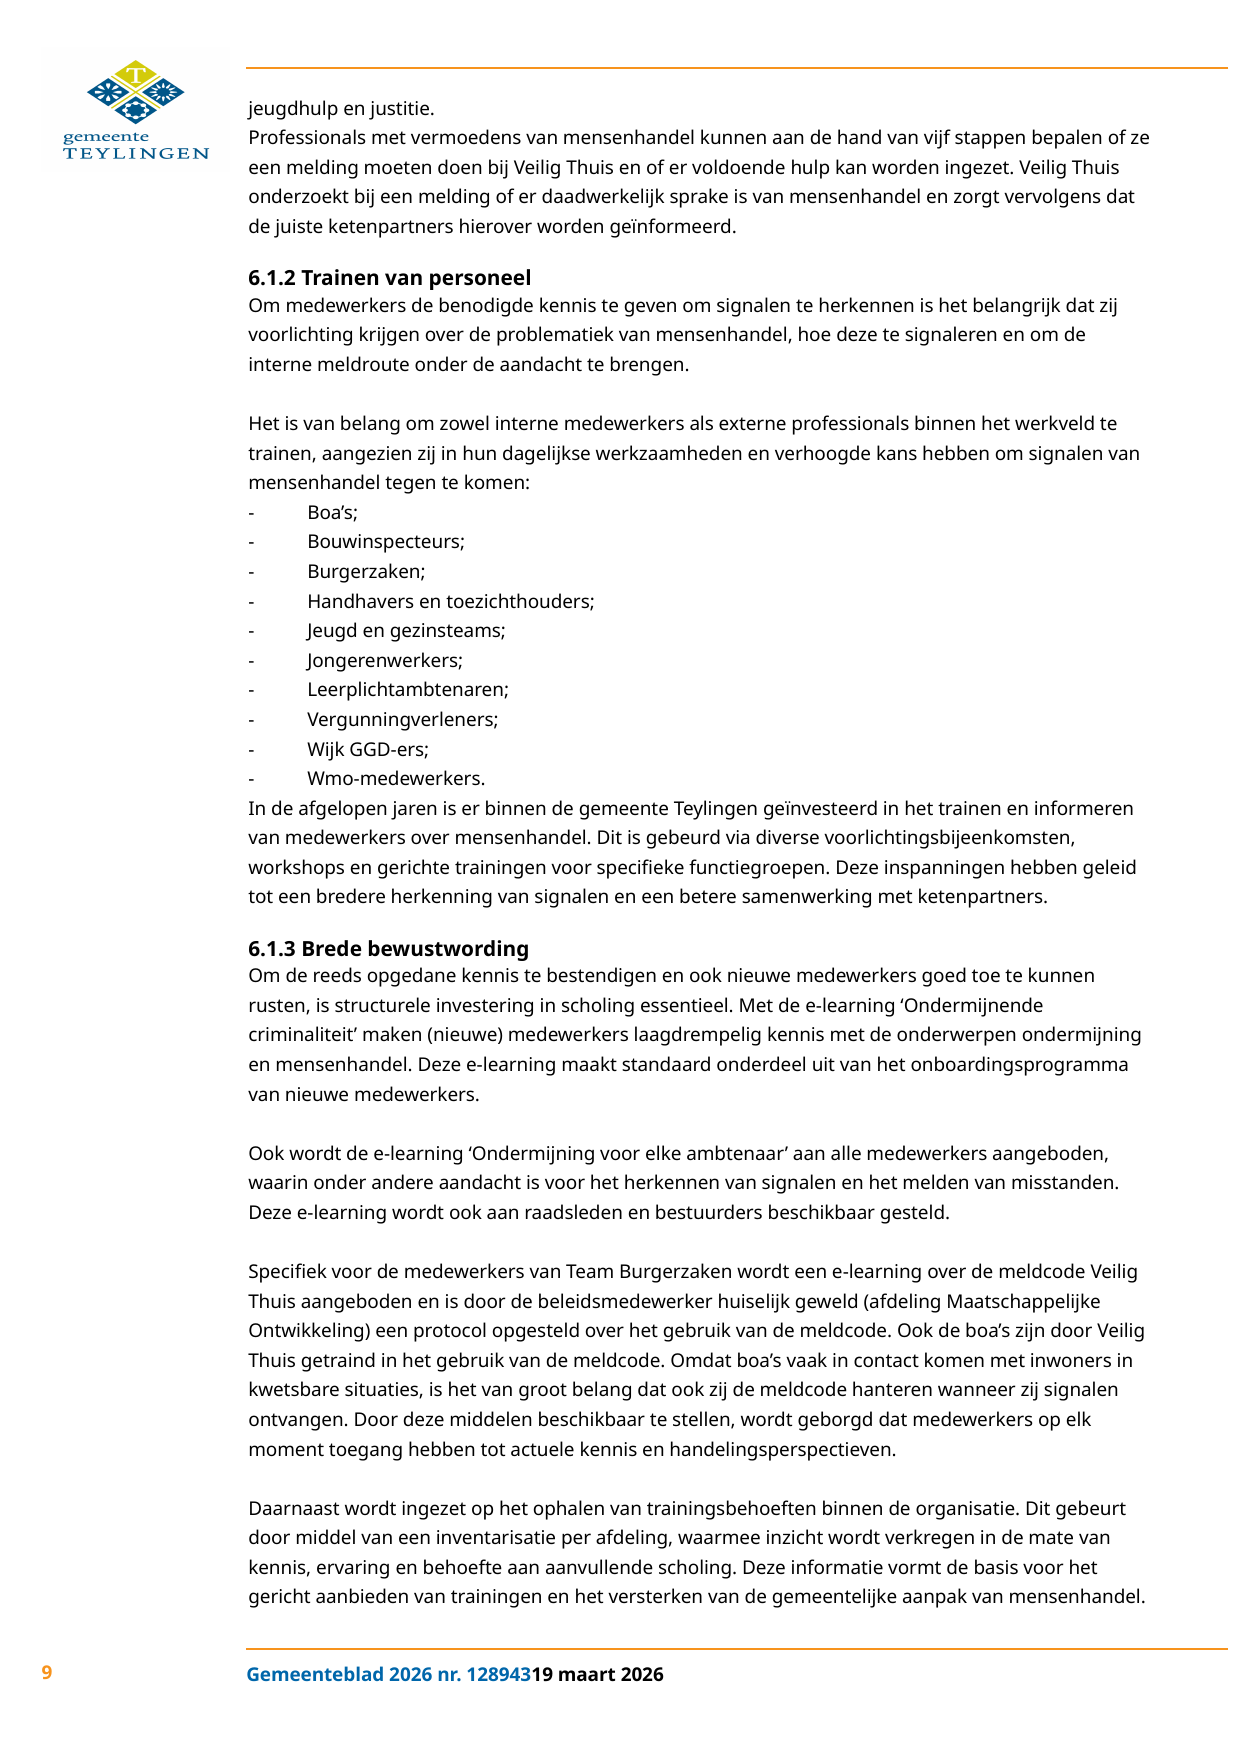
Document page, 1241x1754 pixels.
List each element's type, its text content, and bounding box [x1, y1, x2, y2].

list Jongerenwerkers; [248, 647, 1152, 673]
text Om medewerkers de benodigde kennis te geven om signalen te herkennen is het belangrijk dat zij voorlichting krijgen over de problematiek van mensenhandel, hoe deze te signaleren en om de interne meldroute onder de aandacht te brengen. [248, 292, 1152, 377]
text Professionals met vermoedens van mensenhandel kunnen aan de hand van vijf stappen bepalen of ze een melding moeten doen bij Veilig Thuis en of er voldoende hulp kan worden ingezet. Veilig Thuis onderzoekt bij een melding of er daadwerkelijk sprake is van mensenhandel en zorgt vervolgens dat de juiste ketenpartners hierover worden geïnformeerd. [248, 124, 1152, 239]
list Leerplichtambtenaren; [248, 677, 1152, 702]
list Bouwinspecteurs; [248, 529, 1152, 554]
list Wijk GGD-ers; [248, 736, 1152, 761]
text 6.1.2 Trainen van personeel [248, 263, 1152, 292]
list Jeugd en gezinsteams; [248, 617, 1152, 643]
text Daarnaast wordt ingezet op het ophalen van trainingsbehoeften binnen de organisatie. Dit gebeurt door middel van een inventarisatie per afdeling, waarmee inzicht wordt verkregen in de mate van kennis, ervaring en behoefte aan aanvullende scholing. Deze informatie vormt de basis voor het gericht aanbieden van trainingen en het versterken van de gemeentelijke aanpak van mensenhandel. [248, 1495, 1152, 1609]
list Burgerzaken; [248, 558, 1152, 584]
picture [41, 47, 231, 172]
list Vergunningverleners; [248, 706, 1152, 732]
text jeugdhulp en justitie. [248, 95, 1152, 121]
list Wmo-medewerkers. [248, 765, 1152, 791]
text Om de reeds opgedane kennis te bestendigen en ook nieuwe medewerkers goed toe te kunnen rusten, is structurele investering in scholing essentieel. Met de e-learning ‘Ondermijnende criminaliteit’ maken (nieuwe) medewerkers laagdrempelig kennis met de onderwerpen ondermijning en mensenhandel. Deze e-learning maakt standaard onderdeel uit van het onboardingsprogramma van nieuwe medewerkers. [248, 962, 1152, 1107]
text Het is van belang om zowel interne medewerkers als externe professionals binnen het werkveld te trainen, aangezien zij in hun dagelijkse werkzaamheden en verhoogde kans hebben om signalen van mensenhandel tegen te komen: [248, 410, 1152, 495]
text 6.1.3 Brede bewustwording [248, 934, 1152, 962]
text In de afgelopen jaren is er binnen de gemeente Teylingen geïnvesteerd in het trainen en informeren van medewerkers over mensenhandel. Dit is gebeurd via diverse voorlichtingsbijeenkomsten, workshops en gerichte trainingen voor specifieke functiegroepen. Deze inspanningen hebben geleid tot een bredere herkenning van signalen en een betere samenwerking met ketenpartners. [248, 795, 1152, 909]
text Ook wordt de e-learning ‘Ondermijning voor elke ambtenaar’ aan alle medewerkers aangeboden, waarin onder andere aandacht is voor het herkennen van signalen en het melden van misstanden. Deze e-learning wordt ook aan raadsleden en bestuurders beschikbaar gesteld. [248, 1140, 1152, 1225]
list Boa’s; [248, 499, 1152, 525]
list Handhavers en toezichthouders; [248, 588, 1152, 613]
text Specifiek voor de medewerkers van Team Burgerzaken wordt een e-learning over de meldcode Veilig Thuis aangeboden en is door de beleidsmedewerker huiselijk geweld (afdeling Maatschappelijke Ontwikkeling) een protocol opgesteld over het gebruik van de meldcode. Ook de boa’s zijn door Veilig Thuis getraind in het gebruik van de meldcode. Omdat boa’s vaak in contact komen met inwoners in kwetsbare situaties, is het van groot belang dat ook zij de meldcode hanteren wanneer zij signalen ontvangen. Door deze middelen beschikbaar te stellen, wordt geborgd dat medewerkers op elk moment toegang hebben tot actuele kennis en handelingsperspectieven. [248, 1258, 1152, 1462]
